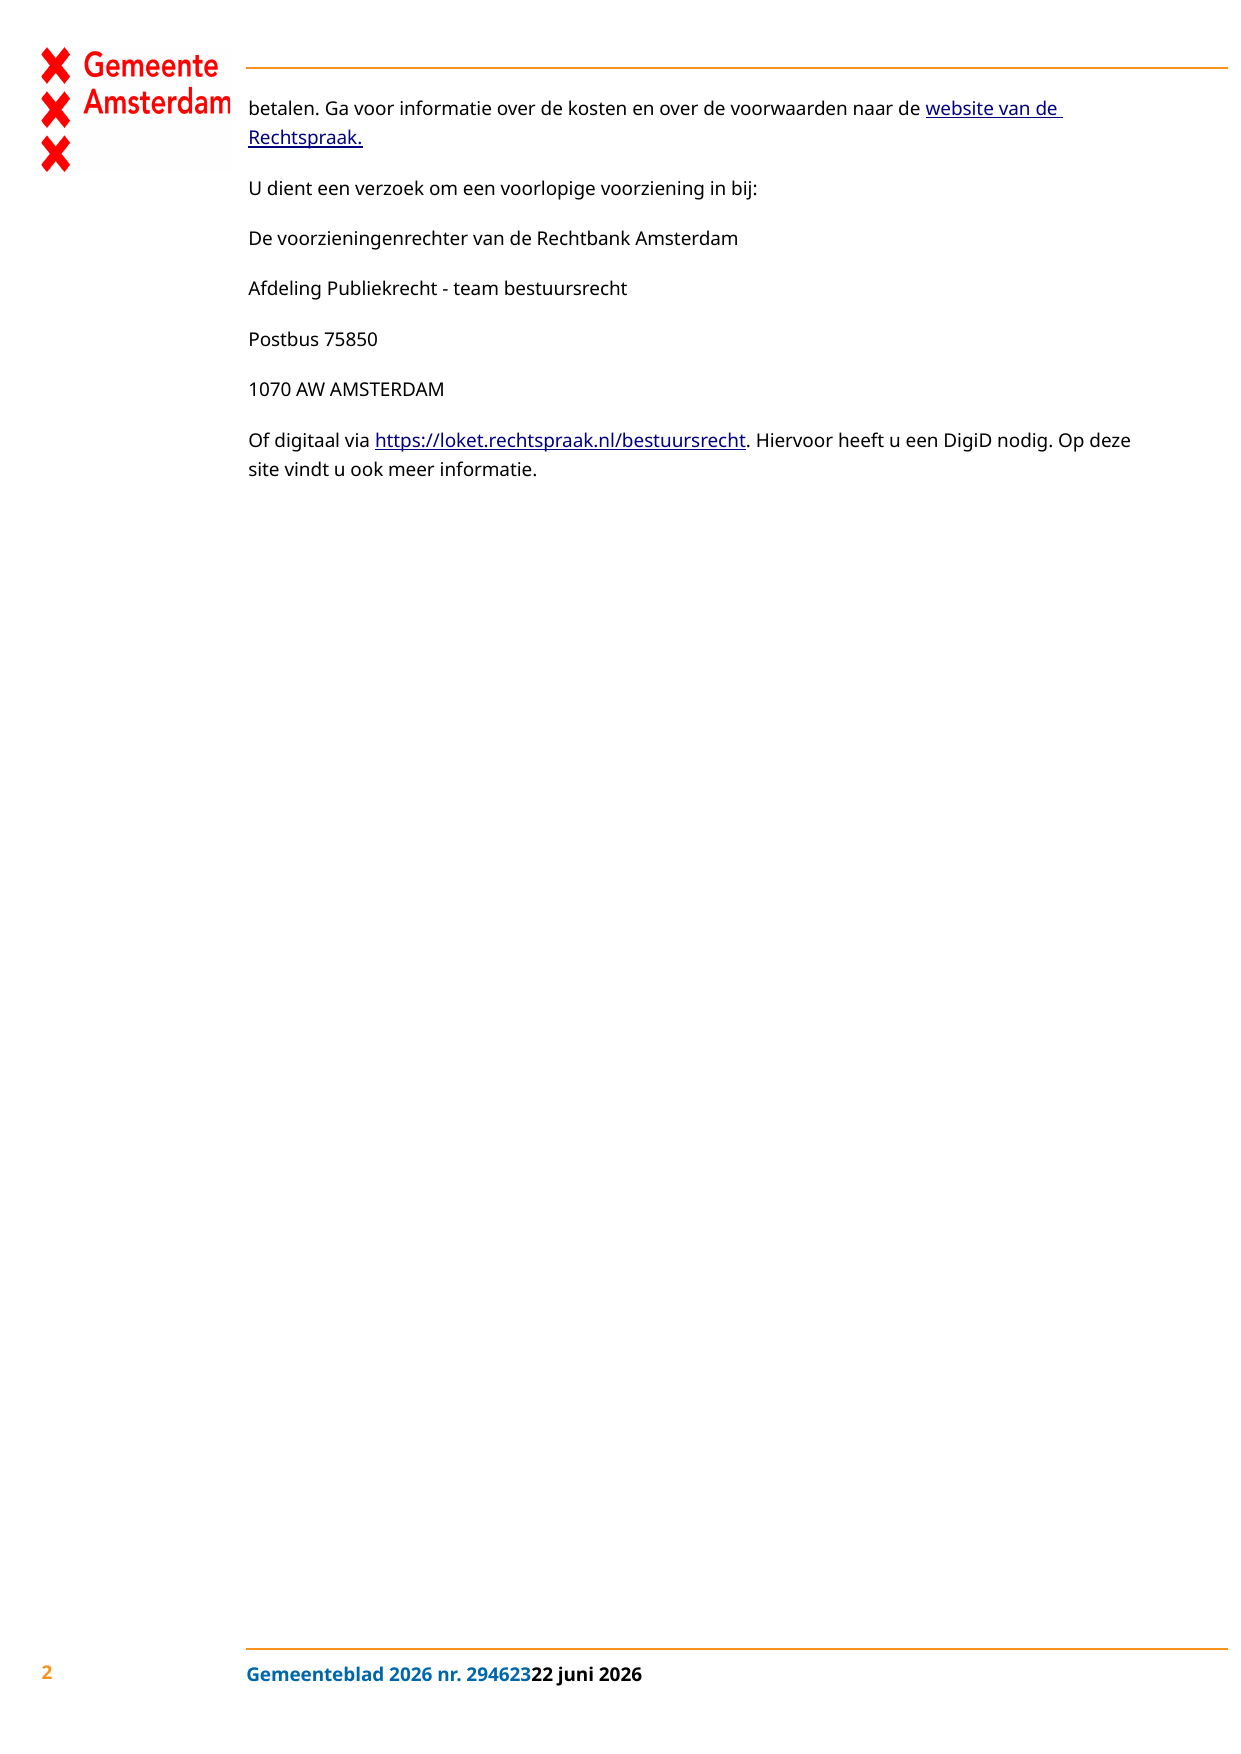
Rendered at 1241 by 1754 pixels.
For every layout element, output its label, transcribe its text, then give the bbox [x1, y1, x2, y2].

text Postbus 75850 [248, 326, 1152, 352]
text Of digitaal via https://loket.rechtspraak.nl/bestuursrecht. Hiervoor heeft u een DigiD nodig. Op deze site vindt u ook meer informatie. [248, 427, 1152, 482]
text 1070 AW AMSTERDAM [248, 376, 1152, 402]
text De voorzieningenrechter van de Rechtbank Amsterdam [248, 225, 1152, 251]
text Afdeling Publiekrecht - team bestuursrecht [248, 276, 1152, 301]
text betalen. Ga voor informatie over de kosten en over de voorwaarden naar de website van de Rechtspraak. [248, 95, 1152, 150]
picture [41, 47, 231, 172]
text U dient een verzoek om een voorlopige voorziening in bij: [248, 175, 1152, 201]
